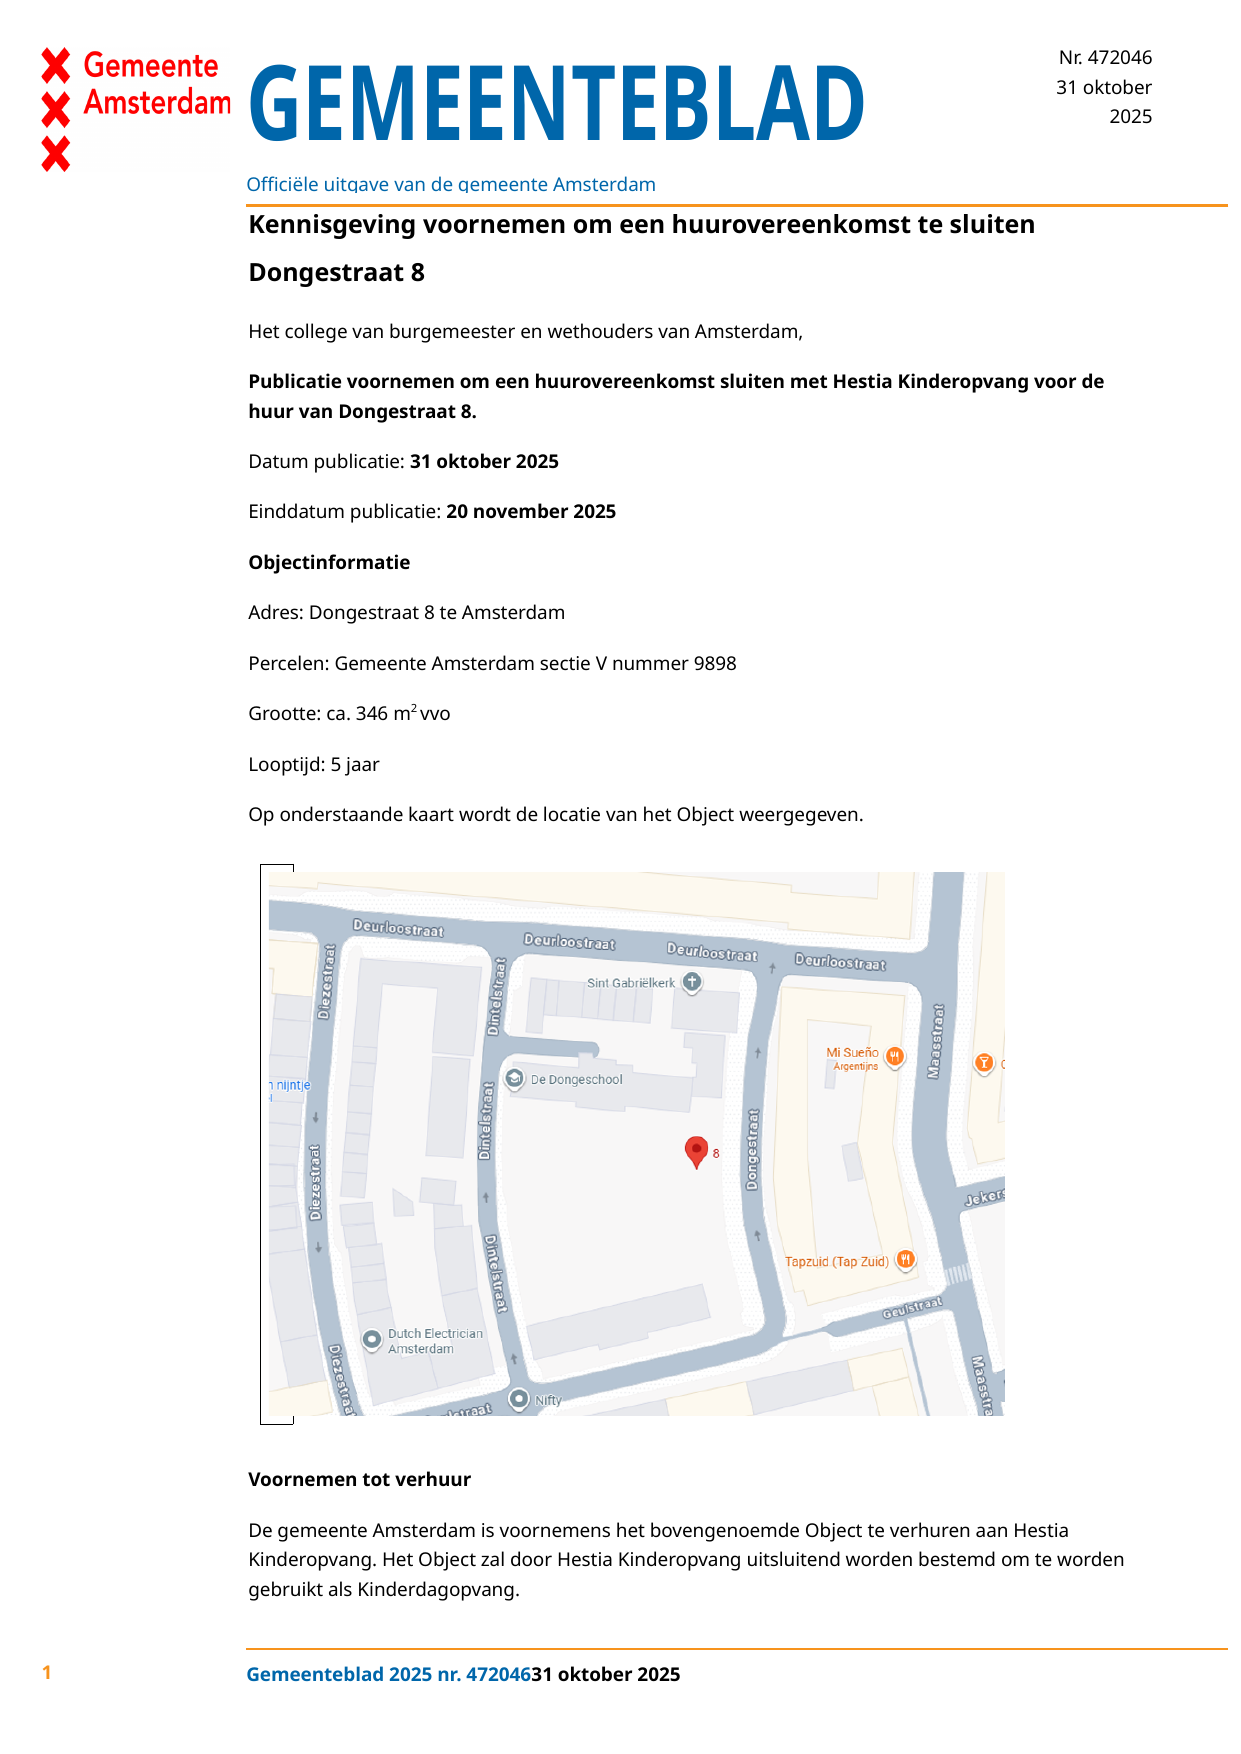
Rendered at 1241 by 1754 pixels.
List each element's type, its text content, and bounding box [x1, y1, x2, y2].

text Op onderstaande kaart wordt de locatie van het Object weergegeven. [248, 801, 1152, 827]
text De gemeente Amsterdam is voornemens het bovengenoemde Object te verhuren aan Hestia Kinderopvang. Het Object zal door Hestia Kinderopvang uitsluitend worden bestemd om te worden gebruikt als Kinderdagopvang. [248, 1517, 1152, 1602]
picture [41, 47, 231, 172]
text Grootte: ca. 346 m2 vvo [248, 700, 1152, 726]
text Voornemen tot verhuur [248, 1466, 1152, 1492]
text Kennisgeving voornemen om een huurovereenkomst te sluiten Dongestraat 8 [248, 207, 1152, 288]
text Het college van burgemeester en wethouders van Amsterdam, [248, 318, 1152, 344]
text Looptijd: 5 jaar [248, 751, 1152, 777]
picture [268, 872, 1008, 1416]
text Datum publicatie: 31 oktober 2025 [248, 448, 1152, 474]
text Adres: Dongestraat 8 te Amsterdam [248, 599, 1152, 625]
text Percelen: Gemeente Amsterdam sectie V nummer 9898 [248, 650, 1152, 676]
text Einddatum publicatie: 20 november 2025 [248, 499, 1152, 524]
text Objectinformatie [248, 549, 1152, 575]
text Publicatie voornemen om een huurovereenkomst sluiten met Hestia Kinderopvang voor de huur van Dongestraat 8. [248, 368, 1152, 424]
